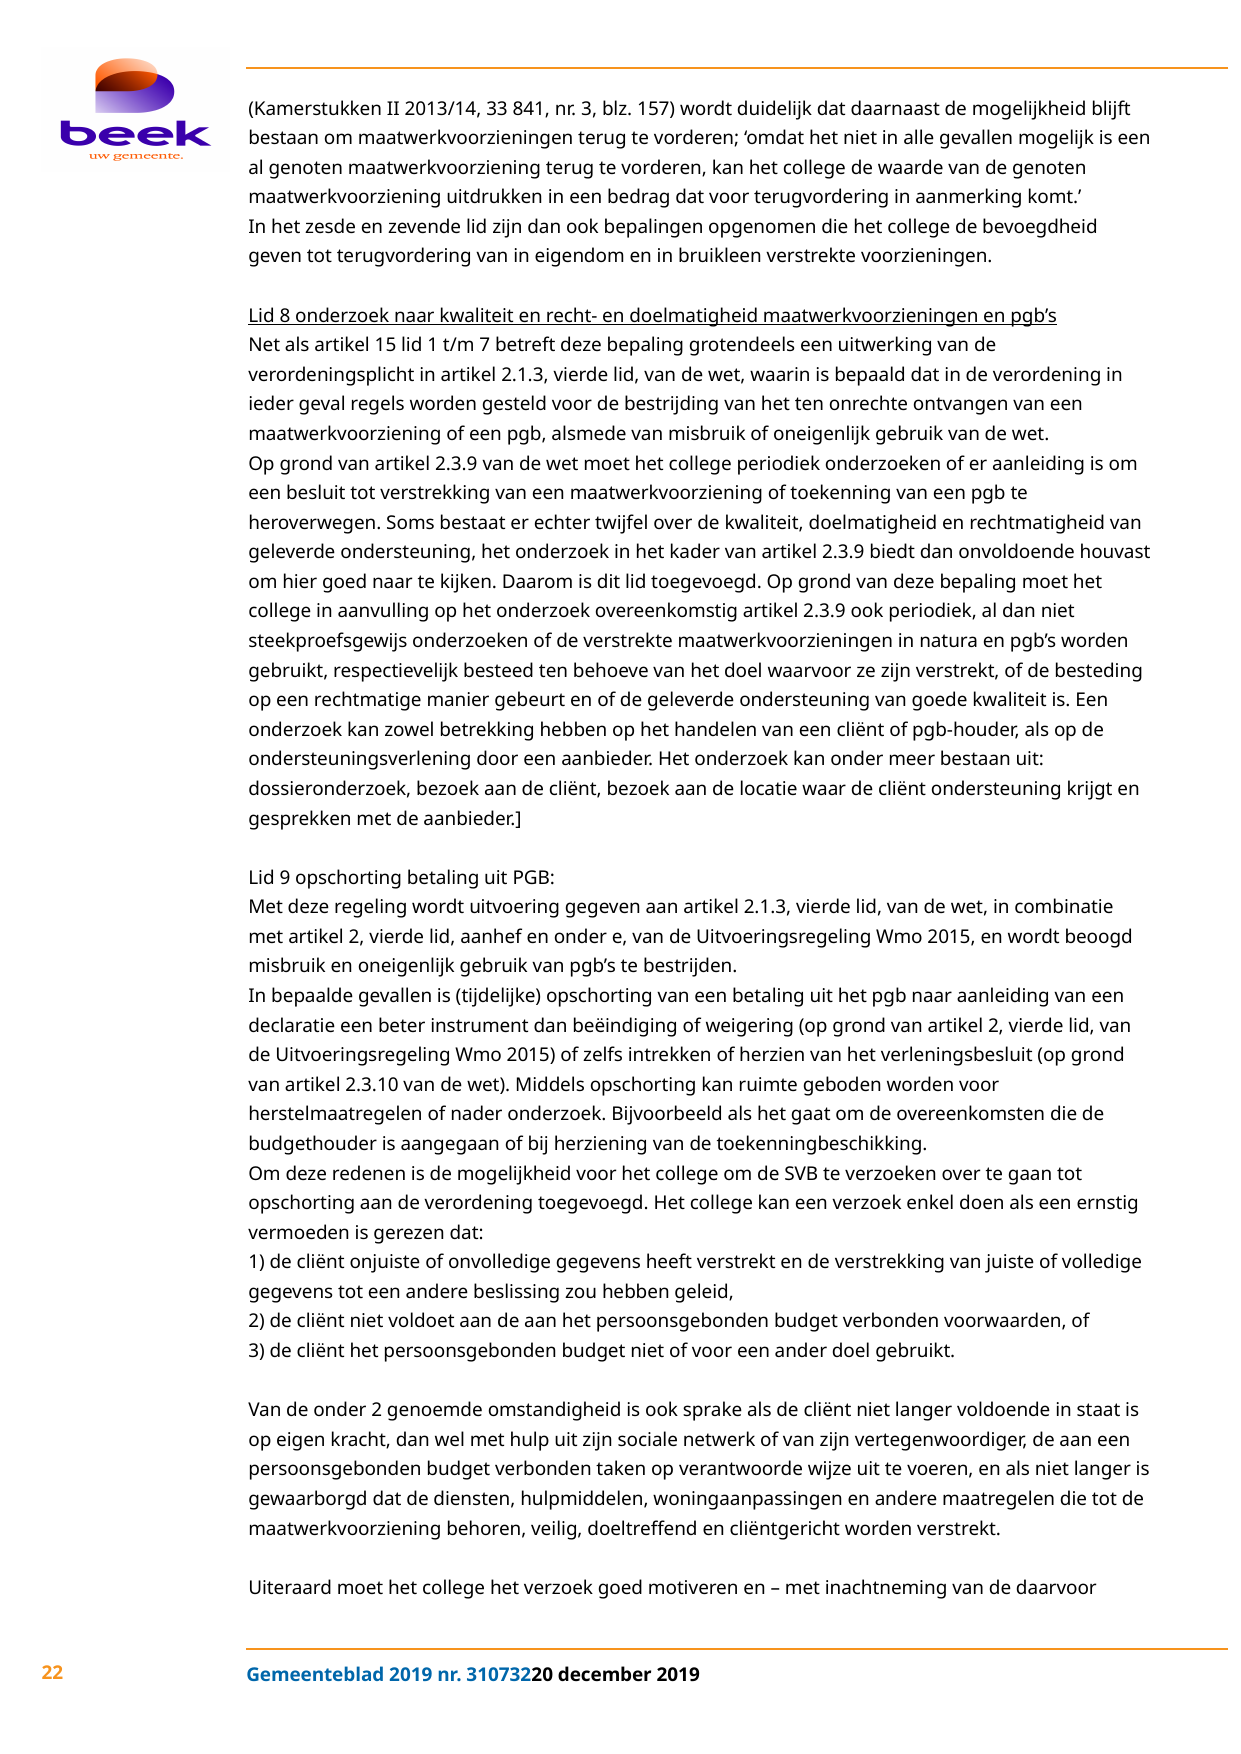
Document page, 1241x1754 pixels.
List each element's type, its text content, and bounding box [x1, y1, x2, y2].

text In het zesde en zevende lid zijn dan ook bepalingen opgenomen die het college de bevoegdheid geven tot terugvordering van in eigendom en in bruikleen verstrekte voorzieningen. [248, 213, 1152, 268]
text Om deze redenen is de mogelijkheid voor het college om de SVB te verzoeken over te gaan tot opschorting aan de verordening toegevoegd. Het college kan een verzoek enkel doen als een ernstig vermoeden is gerezen dat: [248, 1160, 1152, 1245]
text In bepaalde gevallen is (tijdelijke) opschorting van een betaling uit het pgb naar aanleiding van een declaratie een beter instrument dan beëindiging of weigering (op grond van artikel 2, vierde lid, van de Uitvoeringsregeling Wmo 2015) of zelfs intrekken of herzien van het verleningsbesluit (op grond van artikel 2.3.10 van de wet). Middels opschorting kan ruimte geboden worden voor herstelmaatregelen of nader onderzoek. Bijvoorbeeld als het gaat om de overeenkomsten die de budgethouder is aangegaan of bij herziening van de toekenningbeschikking. [248, 982, 1152, 1156]
picture [41, 47, 231, 172]
text 2) de cliënt niet voldoet aan de aan het persoonsgebonden budget verbonden voorwaarden, of [248, 1308, 1152, 1333]
text Op grond van artikel 2.3.9 van de wet moet het college periodiek onderzoeken of er aanleiding is om een besluit tot verstrekking van een maatwerkvoorziening of toekenning van een pgb te heroverwegen. Soms bestaat er echter twijfel over de kwaliteit, doelmatigheid en rechtmatigheid van geleverde ondersteuning, het onderzoek in het kader van artikel 2.3.9 biedt dan onvoldoende houvast om hier goed naar te kijken. Daarom is dit lid toegevoegd. Op grond van deze bepaling moet het college in aanvulling op het onderzoek overeenkomstig artikel 2.3.9 ook periodiek, al dan niet steekproefsgewijs onderzoeken of de verstrekte maatwerkvoorzieningen in natura en pgb’s worden gebruikt, respectievelijk besteed ten behoeve van het doel waarvoor ze zijn verstrekt, of de besteding op een rechtmatige manier gebeurt en of de geleverde ondersteuning van goede kwaliteit is. Een onderzoek kan zowel betrekking hebben op het handelen van een cliënt of pgb-houder, als op de ondersteuningsverlening door een aanbieder. Het onderzoek kan onder meer bestaan uit: dossieronderzoek, bezoek aan de cliënt, bezoek aan de locatie waar de cliënt ondersteuning krijgt en gesprekken met de aanbieder.] [248, 450, 1152, 831]
text Met deze regeling wordt uitvoering gegeven aan artikel 2.1.3, vierde lid, van de wet, in combinatie met artikel 2, vierde lid, aanhef en onder e, van de Uitvoeringsregeling Wmo 2015, en wordt beoogd misbruik en oneigenlijk gebruik van pgb’s te bestrijden. [248, 893, 1152, 978]
text Uiteraard moet het college het verzoek goed motiveren en – met inachtneming van de daarvoor [248, 1574, 1152, 1600]
text Net als artikel 15 lid 1 t/m 7 betreft deze bepaling grotendeels een uitwerking van de verordeningsplicht in artikel 2.1.3, vierde lid, van de wet, waarin is bepaald dat in de verordening in ieder geval regels worden gesteld voor de bestrijding van het ten onrechte ontvangen van een maatwerkvoorziening of een pgb, alsmede van misbruik of oneigenlijk gebruik van de wet. [248, 331, 1152, 446]
text 3) de cliënt het persoonsgebonden budget niet of voor een ander doel gebruikt. [248, 1337, 1152, 1363]
text Van de onder 2 genoemde omstandigheid is ook sprake als de cliënt niet langer voldoende in staat is op eigen kracht, dan wel met hulp uit zijn sociale netwerk of van zijn vertegenwoordiger, de aan een persoonsgebonden budget verbonden taken op verantwoorde wijze uit te voeren, en als niet langer is gewaarborgd dat de diensten, hulpmiddelen, woningaanpassingen en andere maatregelen die tot de maatwerkvoorziening behoren, veilig, doeltreffend en cliëntgericht worden verstrekt. [248, 1396, 1152, 1541]
text Lid 9 opschorting betaling uit PGB: [248, 864, 1152, 890]
text Lid 8 onderzoek naar kwaliteit en recht- en doelmatigheid maatwerkvoorzieningen en pgb’s [248, 302, 1152, 328]
text (Kamerstukken II 2013/14, 33 841, nr. 3, blz. 157) wordt duidelijk dat daarnaast de mogelijkheid blijft bestaan om maatwerkvoorzieningen terug te vorderen; ‘omdat het niet in alle gevallen mogelijk is een al genoten maatwerkvoorziening terug te vorderen, kan het college de waarde van de genoten maatwerkvoorziening uitdrukken in een bedrag dat voor terugvordering in aanmerking komt.’ [248, 95, 1152, 209]
text 1) de cliënt onjuiste of onvolledige gegevens heeft verstrekt en de verstrekking van juiste of volledige gegevens tot een andere beslissing zou hebben geleid, [248, 1248, 1152, 1304]
